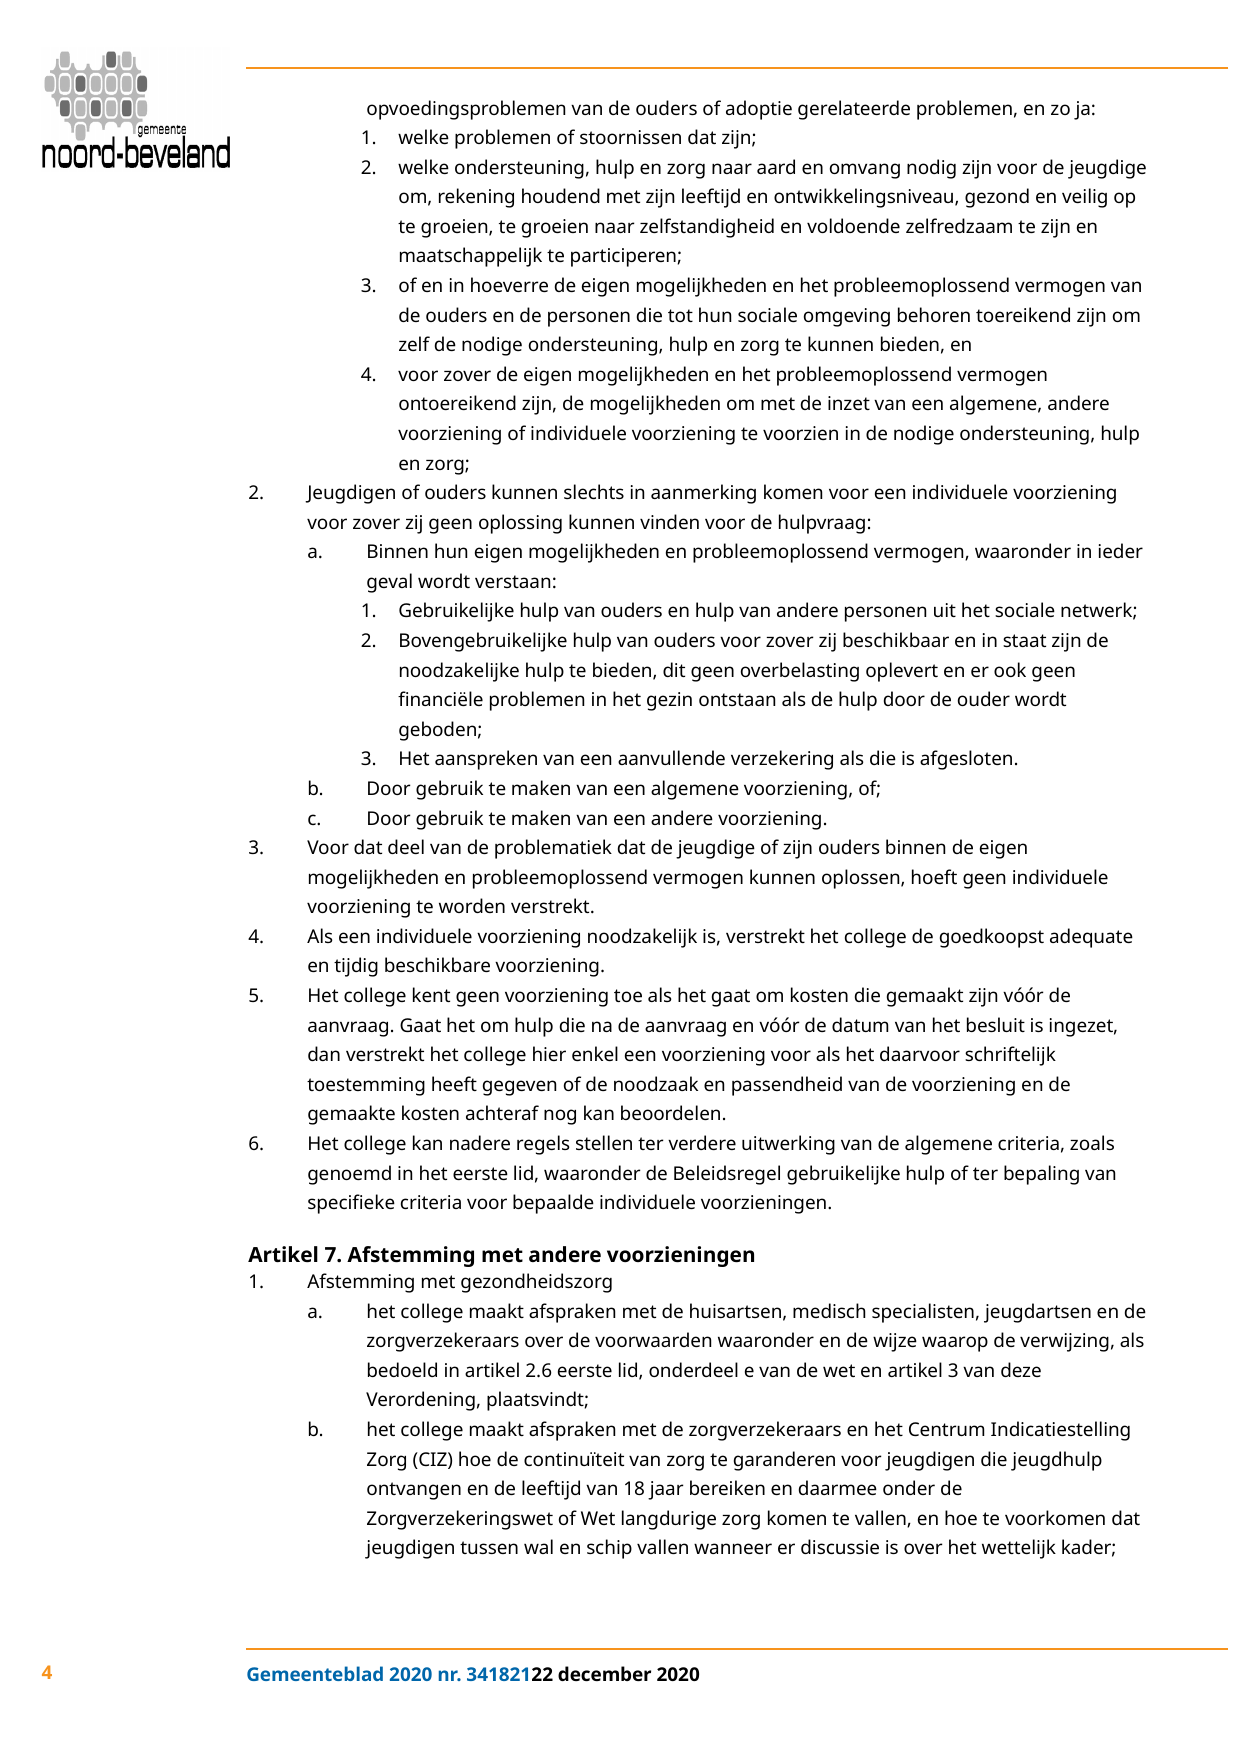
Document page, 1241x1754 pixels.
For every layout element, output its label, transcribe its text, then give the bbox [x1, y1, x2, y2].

list Het college kan nadere regels stellen ter verdere uitwerking van de algemene criteria, zoals genoemd in het eerste lid, waaronder de Beleidsregel gebruikelijke hulp of ter bepaling van specifieke criteria voor bepaalde individuele voorzieningen. [248, 1130, 1152, 1215]
list Jeugdigen of ouders kunnen slechts in aanmerking komen voor een individuele voorziening voor zover zij geen oplossing kunnen vinden voor de hulpvraag: [248, 479, 1152, 535]
list Afstemming met gezondheidszorg [248, 1268, 1152, 1294]
list het college maakt afspraken met de zorgverzekeraars en het Centrum Indicatiestelling Zorg (CIZ) hoe de continuïteit van zorg te garanderen voor jeugdigen die jeugdhulp ontvangen en de leeftijd van 18 jaar bereiken en daarmee onder de Zorgverzekeringswet of Wet langdurige zorg komen te vallen, en hoe te voorkomen dat jeugdigen tussen wal en schip vallen wanneer er discussie is over het wettelijk kader; [307, 1416, 1152, 1560]
list Door gebruik te maken van een algemene voorziening, of; [307, 775, 1152, 801]
picture [41, 47, 231, 172]
list Het college kent geen voorziening toe als het gaat om kosten die gemaakt zijn vóór de aanvraag. Gaat het om hulp die na de aanvraag en vóór de datum van het besluit is ingezet, dan verstrekt het college hier enkel een voorziening voor als het daarvoor schriftelijk toestemming heeft gegeven of de noodzaak en passendheid van de voorziening en de gemaakte kosten achteraf nog kan beoordelen. [248, 982, 1152, 1126]
list of en in hoeverre de eigen mogelijkheden en het probleemoplossend vermogen van de ouders en de personen die tot hun sociale omgeving behoren toereikend zijn om zelf de nodige ondersteuning, hulp en zorg te kunnen bieden, en [361, 272, 1152, 357]
list Door gebruik te maken van een andere voorziening. [307, 805, 1152, 831]
list welke problemen of stoornissen dat zijn; [361, 124, 1152, 150]
list voor zover de eigen mogelijkheden en het probleemoplossend vermogen ontoereikend zijn, de mogelijkheden om met de inzet van een algemene, andere voorziening of individuele voorziening te voorzien in de nodige ondersteuning, hulp en zorg; [361, 361, 1152, 476]
list Als een individuele voorziening noodzakelijk is, verstrekt het college de goedkoopst adequate en tijdig beschikbare voorziening. [248, 923, 1152, 978]
list het college maakt afspraken met de huisartsen, medisch specialisten, jeugdartsen en de zorgverzekeraars over de voorwaarden waaronder en de wijze waarop de verwijzing, als bedoeld in artikel 2.6 eerste lid, onderdeel e van de wet en artikel 3 van deze Verordening, plaatsvindt; [307, 1298, 1152, 1412]
list Binnen hun eigen mogelijkheden en probleemoplossend vermogen, waaronder in ieder geval wordt verstaan: [307, 538, 1152, 594]
list Voor dat deel van de problematiek dat de jeugdige of zijn ouders binnen de eigen mogelijkheden en probleemoplossend vermogen kunnen oplossen, hoeft geen individuele voorziening te worden verstrekt. [248, 834, 1152, 919]
list Bovengebruikelijke hulp van ouders voor zover zij beschikbaar en in staat zijn de noodzakelijke hulp te bieden, dit geen overbelasting oplevert en er ook geen financiële problemen in het gezin ontstaan als de hulp door de ouder wordt geboden; [361, 627, 1152, 742]
list welke ondersteuning, hulp en zorg naar aard en omvang nodig zijn voor de jeugdige om, rekening houdend met zijn leeftijd en ontwikkelingsniveau, gezond en veilig op te groeien, te groeien naar zelfstandigheid en voldoende zelfredzaam te zijn en maatschappelijk te participeren; [361, 154, 1152, 268]
text Artikel 7. Afstemming met andere voorzieningen [248, 1240, 1152, 1268]
list Gebruikelijke hulp van ouders en hulp van andere personen uit het sociale netwerk; [361, 598, 1152, 623]
list opvoedingsproblemen van de ouders of adoptie gerelateerde problemen, en zo ja: [307, 95, 1152, 121]
list Het aanspreken van een aanvullende verzekering als die is afgesloten. [361, 746, 1152, 771]
